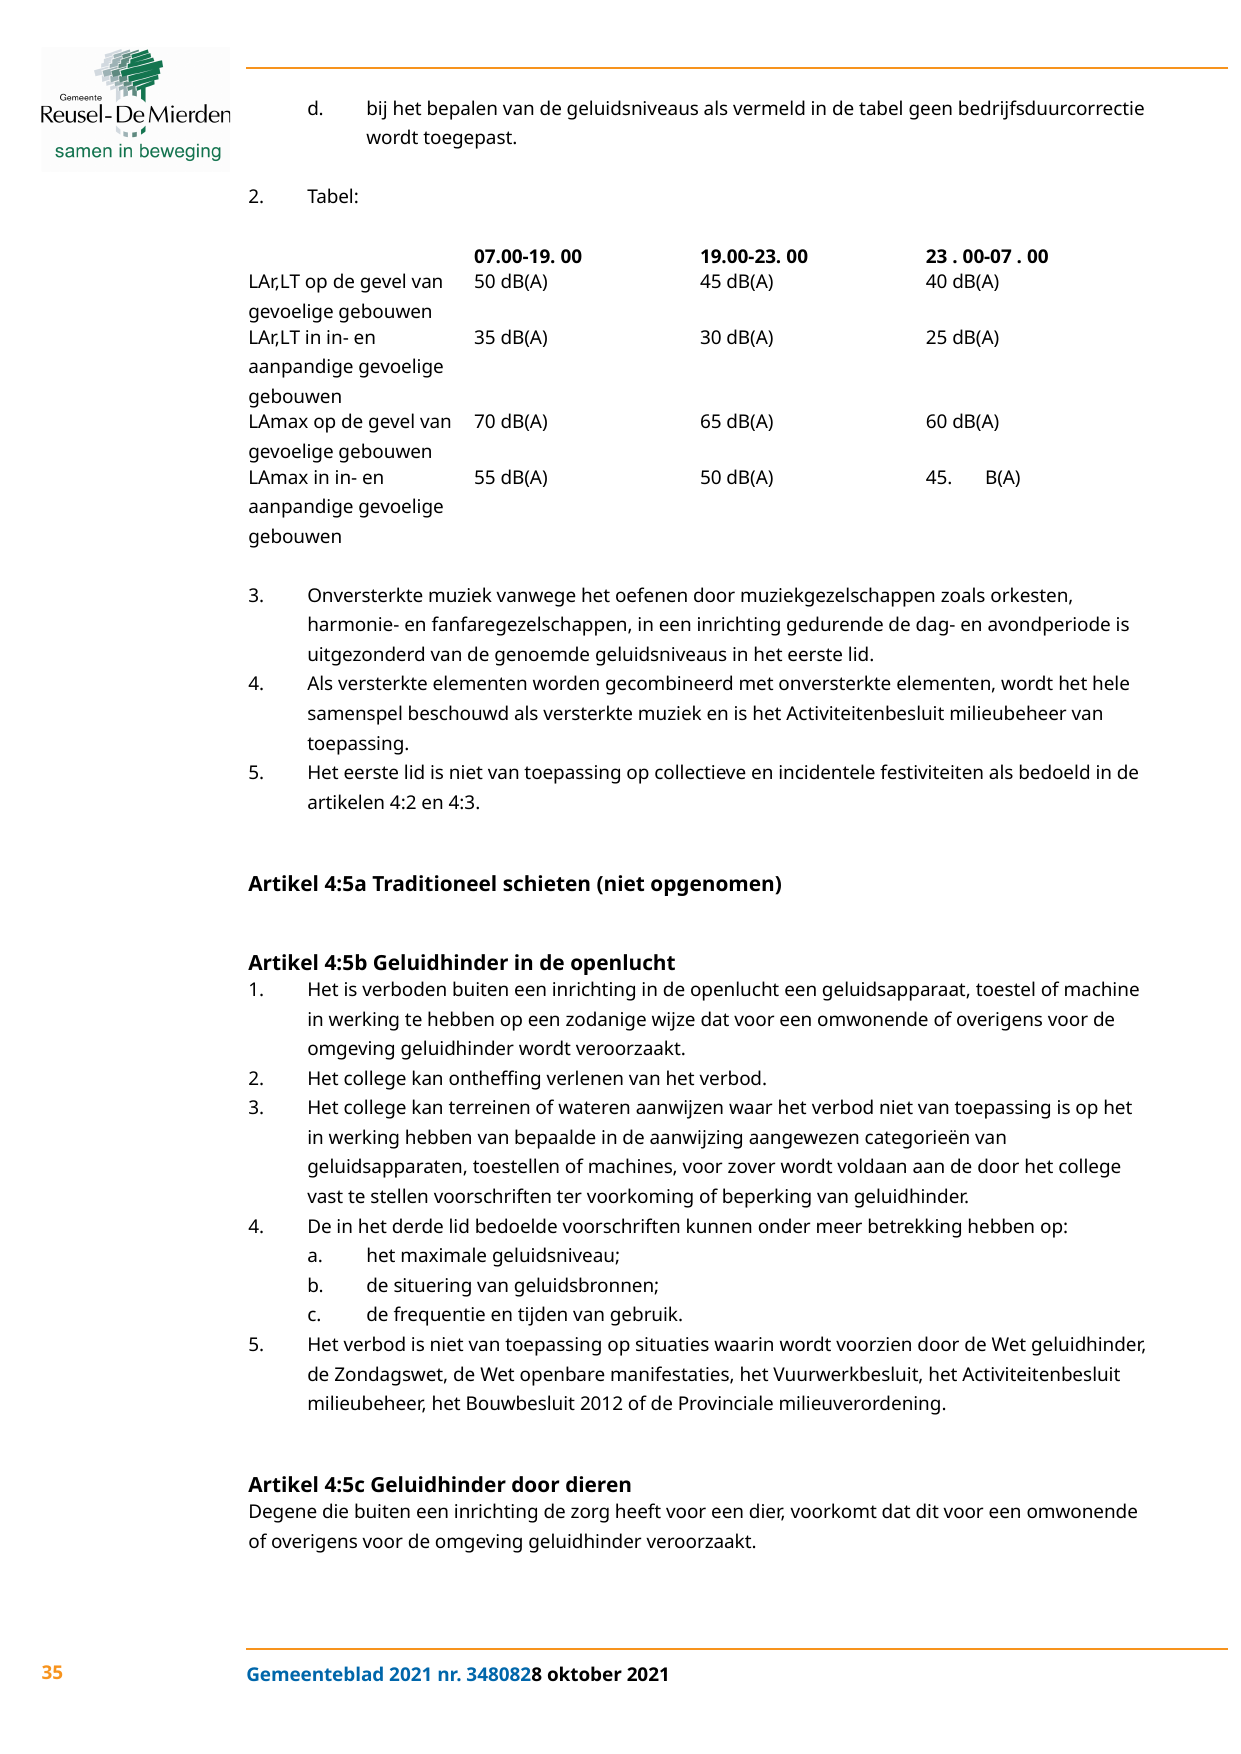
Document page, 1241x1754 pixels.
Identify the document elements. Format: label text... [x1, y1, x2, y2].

list bij het bepalen van de geluidsniveaus als vermeld in de tabel geen bedrijfsduurcorrectie wordt toegepast. [307, 95, 1152, 150]
list de frequentie en tijden van gebruik. [307, 1302, 1152, 1327]
table_cell 55 dB(A) [474, 464, 700, 549]
table_cell 45 dB(A) [700, 269, 926, 324]
table_cell LAr,LT op de gevel van gevoelige gebouwen [248, 269, 474, 324]
list Het is verboden buiten een inrichting in de openlucht een geluidsapparaat, toestel of machine in werking te hebben op een zodanige wijze dat voor een omwonende of overigens voor de omgeving geluidhinder wordt veroorzaakt. [248, 976, 1152, 1061]
table_header 23 . 00-07 . 00 [926, 243, 1152, 268]
table_cell 50 dB(A) [700, 464, 926, 549]
picture [41, 47, 231, 172]
list Het eerste lid is niet van toepassing op collectieve en incidentele festiviteiten als bedoeld in de artikelen 4:2 en 4:3. [248, 759, 1152, 814]
list Onversterkte muziek vanwege het oefenen door muziekgezelschappen zoals orkesten, harmonie- en fanfaregezelschappen, in een inrichting gedurende de dag- en avondperiode is uitgezonderd van de genoemde geluidsniveaus in het eerste lid. [248, 582, 1152, 667]
list Het college kan terreinen of wateren aanwijzen waar het verbod niet van toepassing is op het in werking hebben van bepaalde in de aanwijzing aangewezen categorieën van geluidsapparaten, toestellen of machines, voor zover wordt voldaan aan de door het college vast te stellen voorschriften ter voorkoming of beperking van geluidhinder. [248, 1094, 1152, 1209]
table_cell 25 dB(A) [926, 324, 1152, 409]
list Tabel: [248, 183, 1152, 209]
text Artikel 4:5a Traditioneel schieten (niet opgenomen) [248, 869, 1152, 897]
list De in het derde lid bedoelde voorschriften kunnen onder meer betrekking hebben op: [248, 1213, 1152, 1238]
table_header 19.00-23. 00 [700, 243, 926, 268]
text Degene die buiten een inrichting de zorg heeft voor een dier, voorkomt dat dit voor een omwonende of overigens voor de omgeving geluidhinder veroorzaakt. [248, 1499, 1152, 1554]
list Het college kan ontheffing verlenen van het verbod. [248, 1065, 1152, 1091]
table_cell 35 dB(A) [474, 324, 700, 409]
table_cell LAmax in in- en aanpandige gevoelige gebouwen [248, 464, 474, 549]
table_cell 65 dB(A) [700, 409, 926, 464]
text Artikel 4:5b Geluidhinder in de openlucht [248, 948, 1152, 976]
table_cell 60 dB(A) [926, 409, 1152, 464]
table_cell 40 dB(A) [926, 269, 1152, 324]
table_cell 70 dB(A) [474, 409, 700, 464]
table_header [248, 243, 474, 268]
table_cell LAr,LT in in- en aanpandige gevoelige gebouwen [248, 324, 474, 409]
list Als versterkte elementen worden gecombineerd met onversterkte elementen, wordt het hele samenspel beschouwd als versterkte muziek en is het Activiteitenbesluit milieubeheer van toepassing. [248, 671, 1152, 755]
table_cell 50 dB(A) [474, 269, 700, 324]
table_cell LAmax op de gevel van gevoelige gebouwen [248, 409, 474, 464]
list de situering van geluidsbronnen; [307, 1272, 1152, 1298]
list het maximale geluidsniveau; [307, 1242, 1152, 1268]
table_cell B(A) [926, 464, 1152, 549]
table_header 07.00-19. 00 [474, 243, 700, 268]
text Artikel 4:5c Geluidhinder door dieren [248, 1470, 1152, 1499]
table_cell 30 dB(A) [700, 324, 926, 409]
list Het verbod is niet van toepassing op situaties waarin wordt voorzien door de Wet geluidhinder, de Zondagswet, de Wet openbare manifestaties, het Vuurwerkbesluit, het Activiteitenbesluit milieubeheer, het Bouwbesluit 2012 of de Provinciale milieuverordening. [248, 1331, 1152, 1416]
